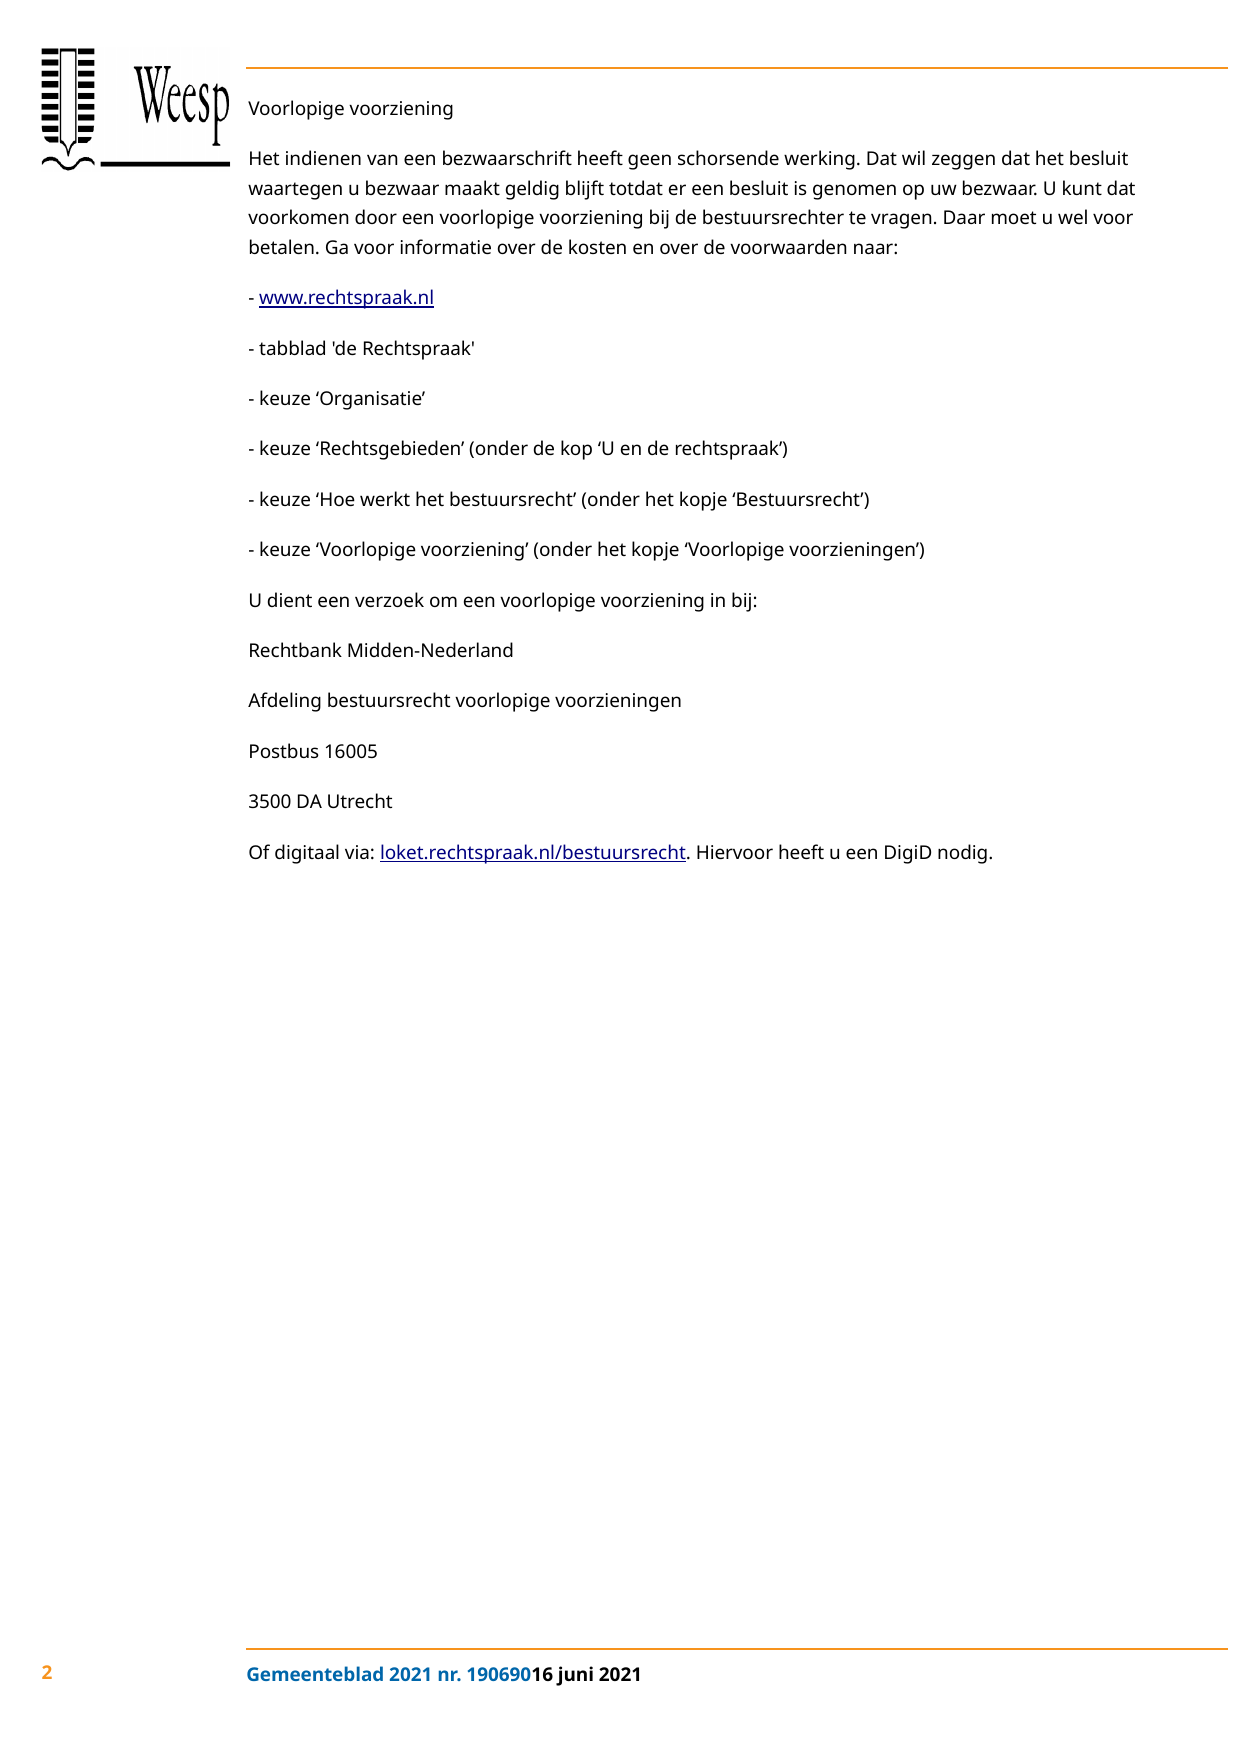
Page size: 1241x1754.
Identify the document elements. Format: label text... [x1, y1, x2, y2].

text Postbus 16005 [248, 738, 1152, 764]
picture [41, 47, 231, 172]
text - tabblad 'de Rechtspraak' [248, 335, 1152, 361]
text - keuze ‘Hoe werkt het bestuursrecht’ (onder het kopje ‘Bestuursrecht’) [248, 486, 1152, 512]
text Het indienen van een bezwaarschrift heeft geen schorsende werking. Dat wil zeggen dat het besluit waartegen u bezwaar maakt geldig blijft totdat er een besluit is genomen op uw bezwaar. U kunt dat voorkomen door een voorlopige voorziening bij de bestuursrechter te vragen. Daar moet u wel voor betalen. Ga voor informatie over de kosten en over de voorwaarden naar: [248, 145, 1152, 260]
text - keuze ‘Voorlopige voorziening’ (onder het kopje ‘Voorlopige voorzieningen’) [248, 536, 1152, 562]
text - keuze ‘Organisatie’ [248, 385, 1152, 411]
text - keuze ‘Rechtsgebieden’ (onder de kop ‘U en de rechtspraak’) [248, 436, 1152, 461]
text Voorlopige voorziening [248, 95, 1152, 121]
text - www.rechtspraak.nl [248, 284, 1152, 310]
text Of digitaal via: loket.rechtspraak.nl/bestuursrecht. Hiervoor heeft u een DigiD nodig. [248, 839, 1152, 865]
text 3500 DA Utrecht [248, 788, 1152, 814]
text U dient een verzoek om een voorlopige voorziening in bij: [248, 587, 1152, 613]
text Afdeling bestuursrecht voorlopige voorzieningen [248, 688, 1152, 713]
text Rechtbank Midden-Nederland [248, 637, 1152, 663]
